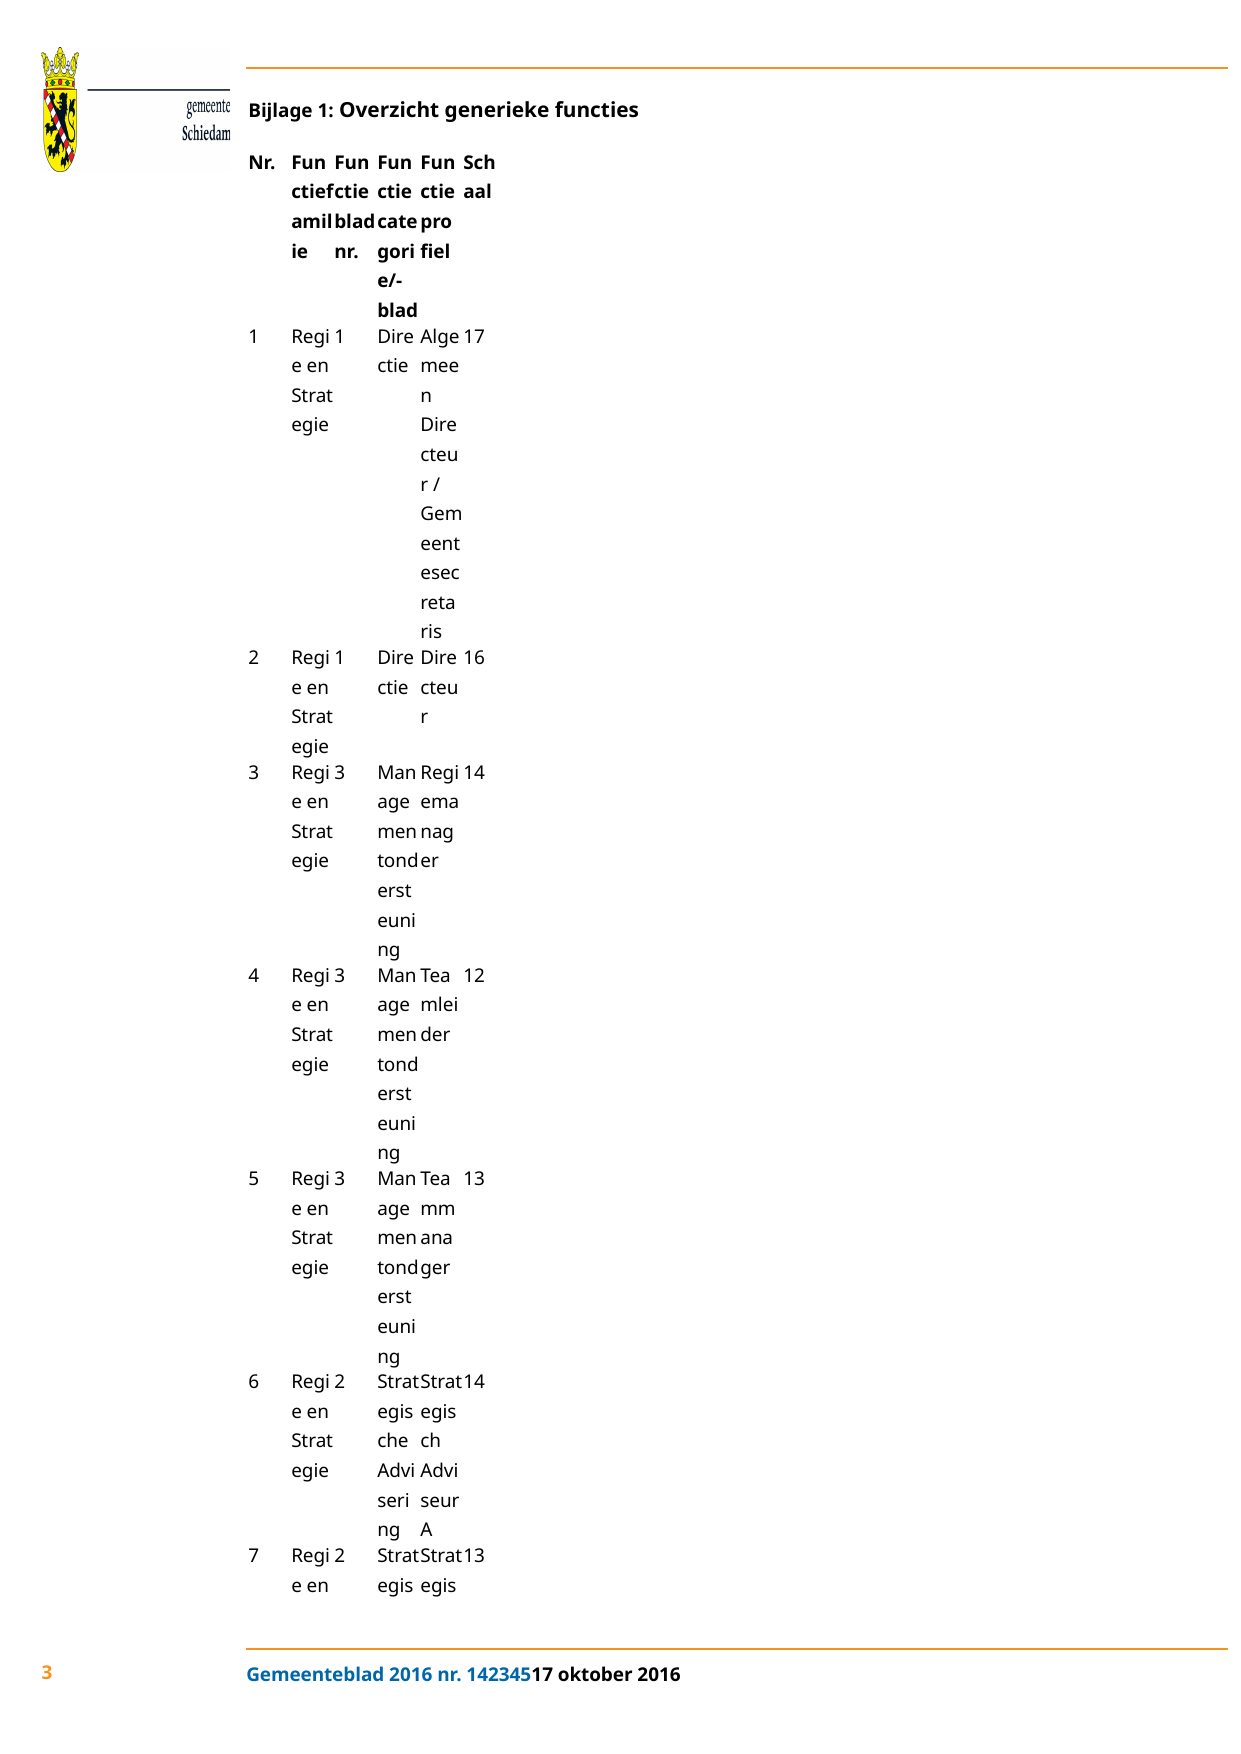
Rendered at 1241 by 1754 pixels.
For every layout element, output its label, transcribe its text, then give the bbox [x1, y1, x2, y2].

table_header [678, 124, 721, 149]
table_cell 2 [334, 1542, 377, 1597]
table_header [936, 124, 979, 149]
table_cell Nr. [248, 149, 291, 323]
table_cell 16 [463, 644, 506, 759]
table_cell 2 [334, 1369, 377, 1542]
table_cell Regie en Strategie [291, 759, 334, 962]
table_cell 7 [248, 1542, 291, 1597]
table_cell Strategische Advisering [377, 1369, 420, 1542]
table_cell Functiefamilie [291, 149, 334, 323]
table_cell Directie [377, 644, 420, 759]
table_header [1023, 124, 1065, 149]
table_header [549, 124, 592, 149]
table_cell 3 [334, 1165, 377, 1368]
table_cell Strategis [377, 1542, 420, 1597]
table_cell Teamleider [420, 962, 463, 1165]
table_cell 13 [463, 1165, 506, 1368]
table_header [764, 124, 807, 149]
table_cell 12 [463, 962, 506, 1165]
table_cell Managementondersteuning [377, 759, 420, 962]
table_header [420, 124, 463, 149]
table_header [807, 124, 850, 149]
table_header [506, 124, 549, 149]
table_cell Schaal [463, 149, 506, 323]
table_header [592, 124, 635, 149]
table_cell 4 [248, 962, 291, 1165]
table_cell Directeur [420, 644, 463, 759]
text Bijlage 1: Overzicht generieke functies [248, 95, 1152, 123]
table_cell Functiecategorie/-blad [377, 149, 420, 323]
table_header [291, 124, 334, 149]
table_cell Regiemanager [420, 759, 463, 962]
table_header [850, 124, 893, 149]
table_cell 14 [463, 1369, 506, 1542]
table_cell Managementondersteuning [377, 1165, 420, 1368]
table_cell Strategis [420, 1542, 463, 1597]
table_header [377, 124, 420, 149]
table_cell 13 [463, 1542, 506, 1597]
table_cell Regie en Strategie [291, 644, 334, 759]
table_cell 17 [463, 323, 506, 644]
table_cell Managementondersteuning [377, 962, 420, 1165]
table_header [1109, 124, 1152, 149]
table_header [334, 124, 377, 149]
picture [41, 47, 231, 172]
table_cell Regie en Strategie [291, 962, 334, 1165]
table_cell 1 [334, 644, 377, 759]
table_cell Algemeen Directeur / Gemeentesecretaris [420, 323, 463, 644]
table_header [721, 124, 764, 149]
table_cell Teammanager [420, 1165, 463, 1368]
table_cell 3 [334, 759, 377, 962]
table_header [463, 124, 506, 149]
table_cell 6 [248, 1369, 291, 1542]
table_cell 14 [463, 759, 506, 962]
table_cell Regie en [291, 1542, 334, 1597]
table_cell Regie en Strategie [291, 1165, 334, 1368]
table_header [893, 124, 936, 149]
table_cell 1 [334, 323, 377, 644]
table_cell Directie [377, 323, 420, 644]
table_header [979, 124, 1022, 149]
table_cell 3 [334, 962, 377, 1165]
table_header [1065, 124, 1108, 149]
table_cell Functieprofiel [420, 149, 463, 323]
table_cell 5 [248, 1165, 291, 1368]
table_cell 3 [248, 759, 291, 962]
table_cell Functiebladnr. [334, 149, 377, 323]
table_cell 1 [248, 323, 291, 644]
table_header [635, 124, 678, 149]
table_header [248, 124, 291, 149]
table_cell Regie en Strategie [291, 1369, 334, 1542]
table_cell 2 [248, 644, 291, 759]
table_cell Strategisch Adviseur A [420, 1369, 463, 1542]
table_cell Regie en Strategie [291, 323, 334, 644]
